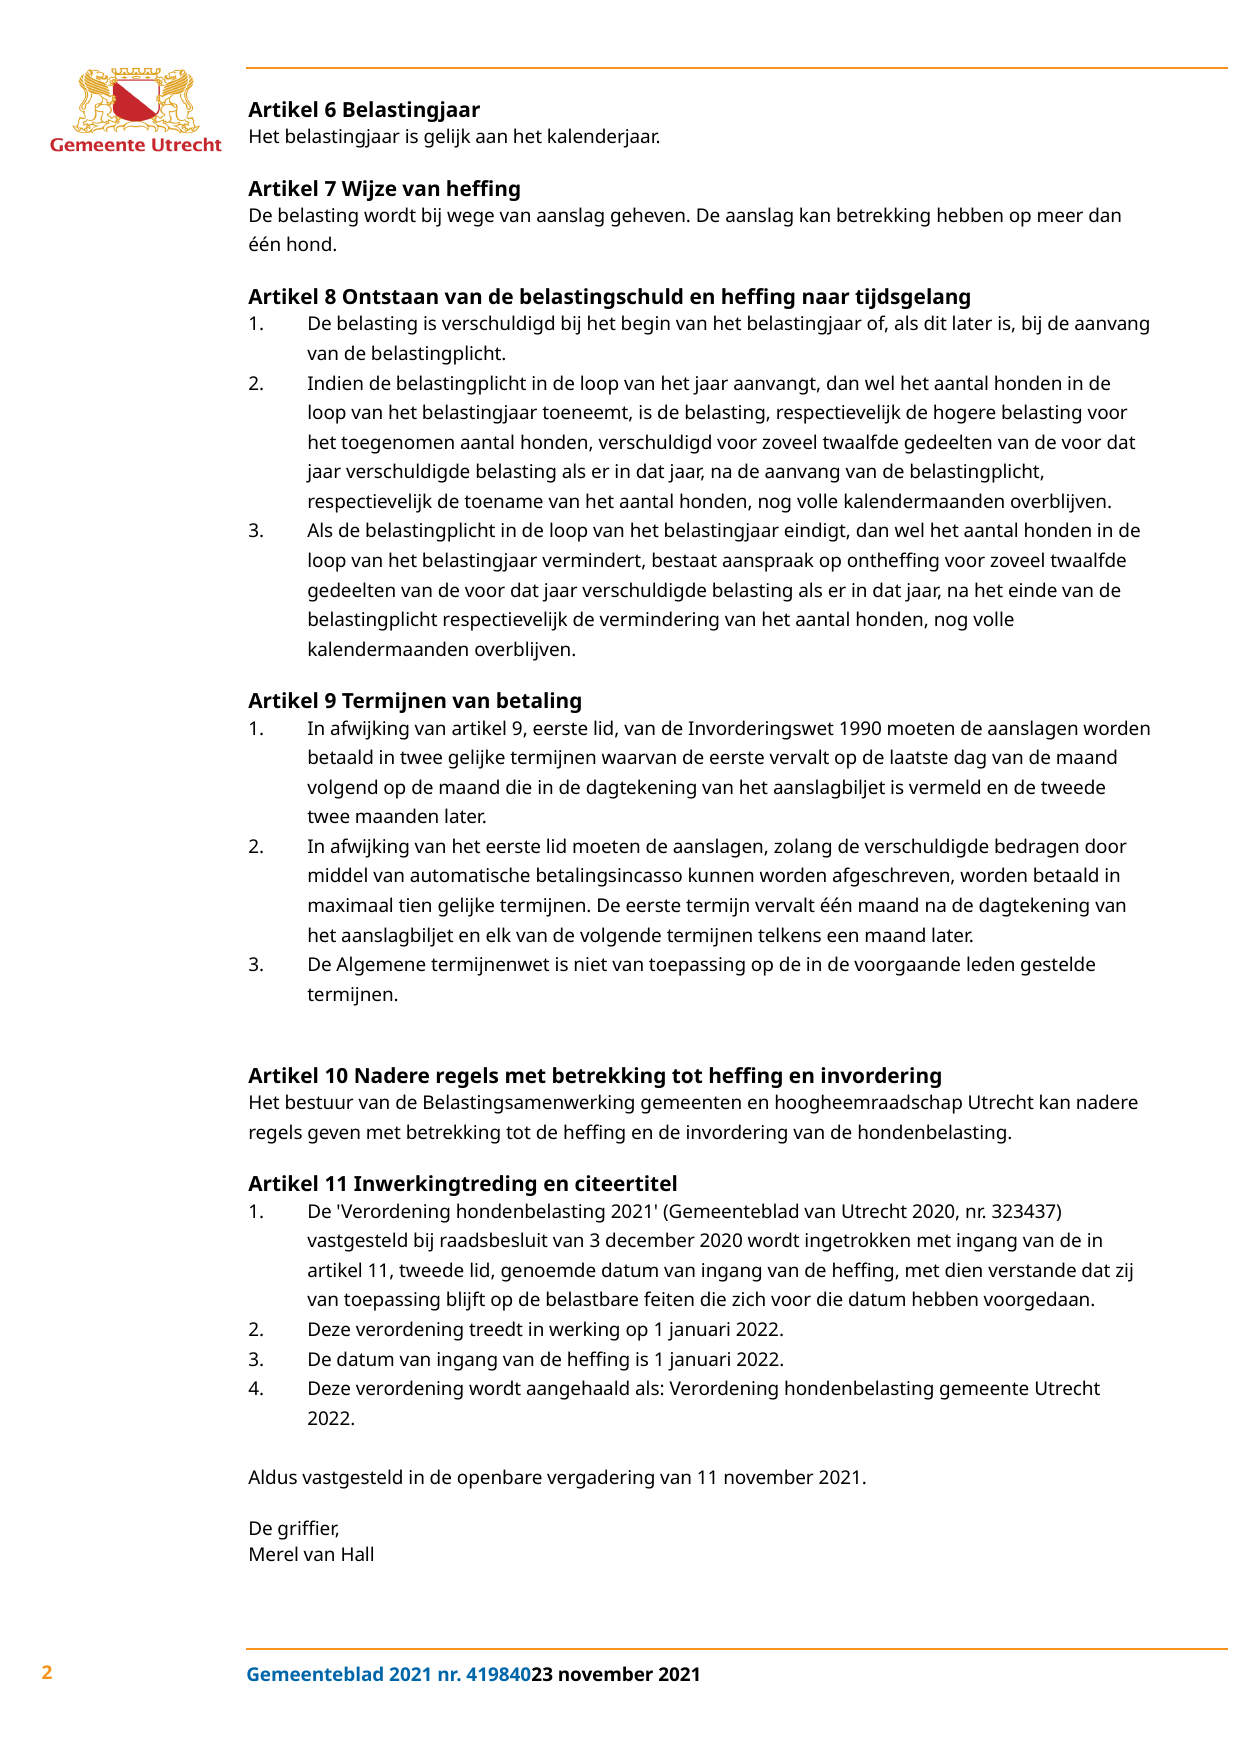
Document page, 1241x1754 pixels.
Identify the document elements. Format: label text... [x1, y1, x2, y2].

list De belasting is verschuldigd bij het begin van het belastingjaar of, als dit later is, bij de aanvang van de belastingplicht. [248, 311, 1152, 366]
list Deze verordening treedt in werking op 1 januari 2022. [248, 1316, 1152, 1342]
text Artikel 6 Belastingjaar [248, 95, 1152, 123]
list De Algemene termijnenwet is niet van toepassing op de in de voorgaande leden gestelde termijnen. [248, 951, 1152, 1007]
text De griffier, [248, 1516, 1152, 1541]
text Aldus vastgesteld in de openbare vergadering van 11 november 2021. [248, 1464, 1152, 1490]
text Artikel 7 Wijze van heffing [248, 174, 1152, 202]
text Merel van Hall [248, 1541, 1152, 1567]
list In afwijking van artikel 9, eerste lid, van de Invorderingswet 1990 moeten de aanslagen worden betaald in twee gelijke termijnen waarvan de eerste vervalt op de laatste dag van de maand volgend op de maand die in de dagtekening van het aanslagbiljet is vermeld en de tweede twee maanden later. [248, 715, 1152, 829]
text Het belastingjaar is gelijk aan het kalenderjaar. [248, 123, 1152, 149]
list Deze verordening wordt aangehaald als: Verordening hondenbelasting gemeente Utrecht 2022. [248, 1375, 1152, 1431]
list De datum van ingang van de heffing is 1 januari 2022. [248, 1346, 1152, 1372]
list De 'Verordening hondenbelasting 2021' (Gemeenteblad van Utrecht 2020, nr. 323437) vastgesteld bij raadsbesluit van 3 december 2020 wordt ingetrokken met ingang van de in artikel 11, tweede lid, genoemde datum van ingang van de heffing, met dien verstande dat zij van toepassing blijft op de belastbare feiten die zich voor die datum hebben voorgedaan. [248, 1198, 1152, 1312]
text Artikel 11 Inwerkingtreding en citeertitel [248, 1169, 1152, 1198]
text De belasting wordt bij wege van aanslag geheven. De aanslag kan betrekking hebben op meer dan één hond. [248, 202, 1152, 257]
picture [41, 47, 231, 172]
text Het bestuur van de Belastingsamenwerking gemeenten en hoogheemraadschap Utrecht kan nadere regels geven met betrekking tot de heffing en de invordering van de hondenbelasting. [248, 1089, 1152, 1145]
list Indien de belastingplicht in de loop van het jaar aanvangt, dan wel het aantal honden in de loop van het belastingjaar toeneemt, is de belasting, respectievelijk de hogere belasting voor het toegenomen aantal honden, verschuldigd voor zoveel twaalfde gedeelten van de voor dat jaar verschuldigde belasting als er in dat jaar, na de aanvang van de belastingplicht, respectievelijk de toename van het aantal honden, nog volle kalendermaanden overblijven. [248, 370, 1152, 514]
text Artikel 9 Termijnen van betaling [248, 686, 1152, 715]
text Artikel 8 Ontstaan van de belastingschuld en heffing naar tijdsgelang [248, 282, 1152, 311]
list Als de belastingplicht in de loop van het belastingjaar eindigt, dan wel het aantal honden in de loop van het belastingjaar vermindert, bestaat aanspraak op ontheffing voor zoveel twaalfde gedeelten van de voor dat jaar verschuldigde belasting als er in dat jaar, na het einde van de belastingplicht respectievelijk de vermindering van het aantal honden, nog volle kalendermaanden overblijven. [248, 518, 1152, 662]
text Artikel 10 Nadere regels met betrekking tot heffing en invordering [248, 1061, 1152, 1089]
list In afwijking van het eerste lid moeten de aanslagen, zolang de verschuldigde bedragen door middel van automatische betalingsincasso kunnen worden afgeschreven, worden betaald in maximaal tien gelijke termijnen. De eerste termijn vervalt één maand na de dagtekening van het aanslagbiljet en elk van de volgende termijnen telkens een maand later. [248, 833, 1152, 948]
